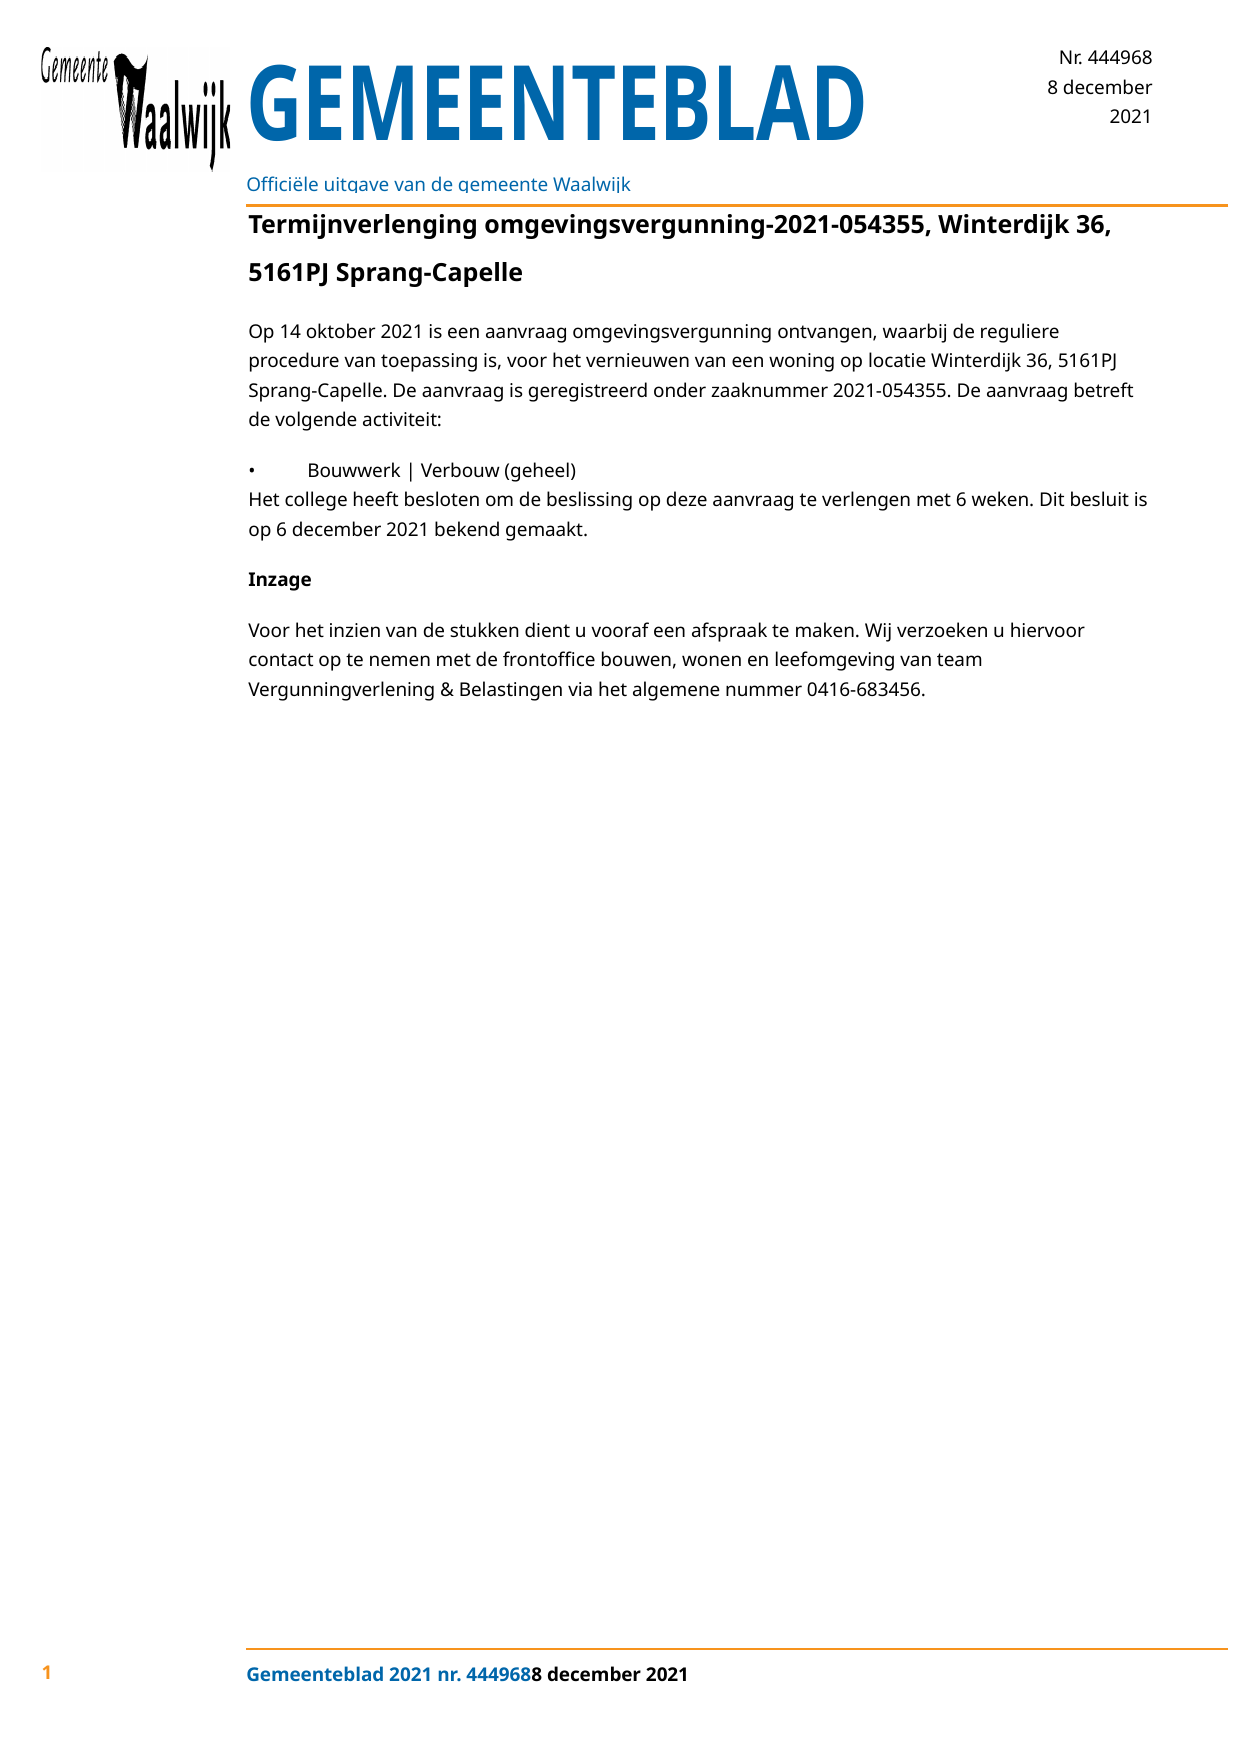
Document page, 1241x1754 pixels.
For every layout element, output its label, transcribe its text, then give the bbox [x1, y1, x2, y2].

text Het college heeft besloten om de beslissing op deze aanvraag te verlengen met 6 weken. Dit besluit is op 6 december 2021 bekend gemaakt. [248, 487, 1152, 542]
text Voor het inzien van de stukken dient u vooraf een afspraak te maken. Wij verzoeken u hiervoor contact op te nemen met de frontoffice bouwen, wonen en leefomgeving van team Vergunningverlening & Belastingen via het algemene nummer 0416-683456. [248, 617, 1152, 702]
picture [41, 47, 231, 172]
text Op 14 oktober 2021 is een aanvraag omgevingsvergunning ontvangen, waarbij de reguliere procedure van toepassing is, voor het vernieuwen van een woning op locatie Winterdijk 36, 5161PJ Sprang-Capelle. De aanvraag is geregistreerd onder zaaknummer 2021-054355. De aanvraag betreft de volgende activiteit: [248, 318, 1152, 432]
text Termijnverlenging omgevingsvergunning-2021-054355, Winterdijk 36, 5161PJ Sprang-Capelle [248, 207, 1152, 288]
text Inzage [248, 567, 1152, 592]
list Bouwwerk | Verbouw (geheel) [248, 457, 1152, 483]
